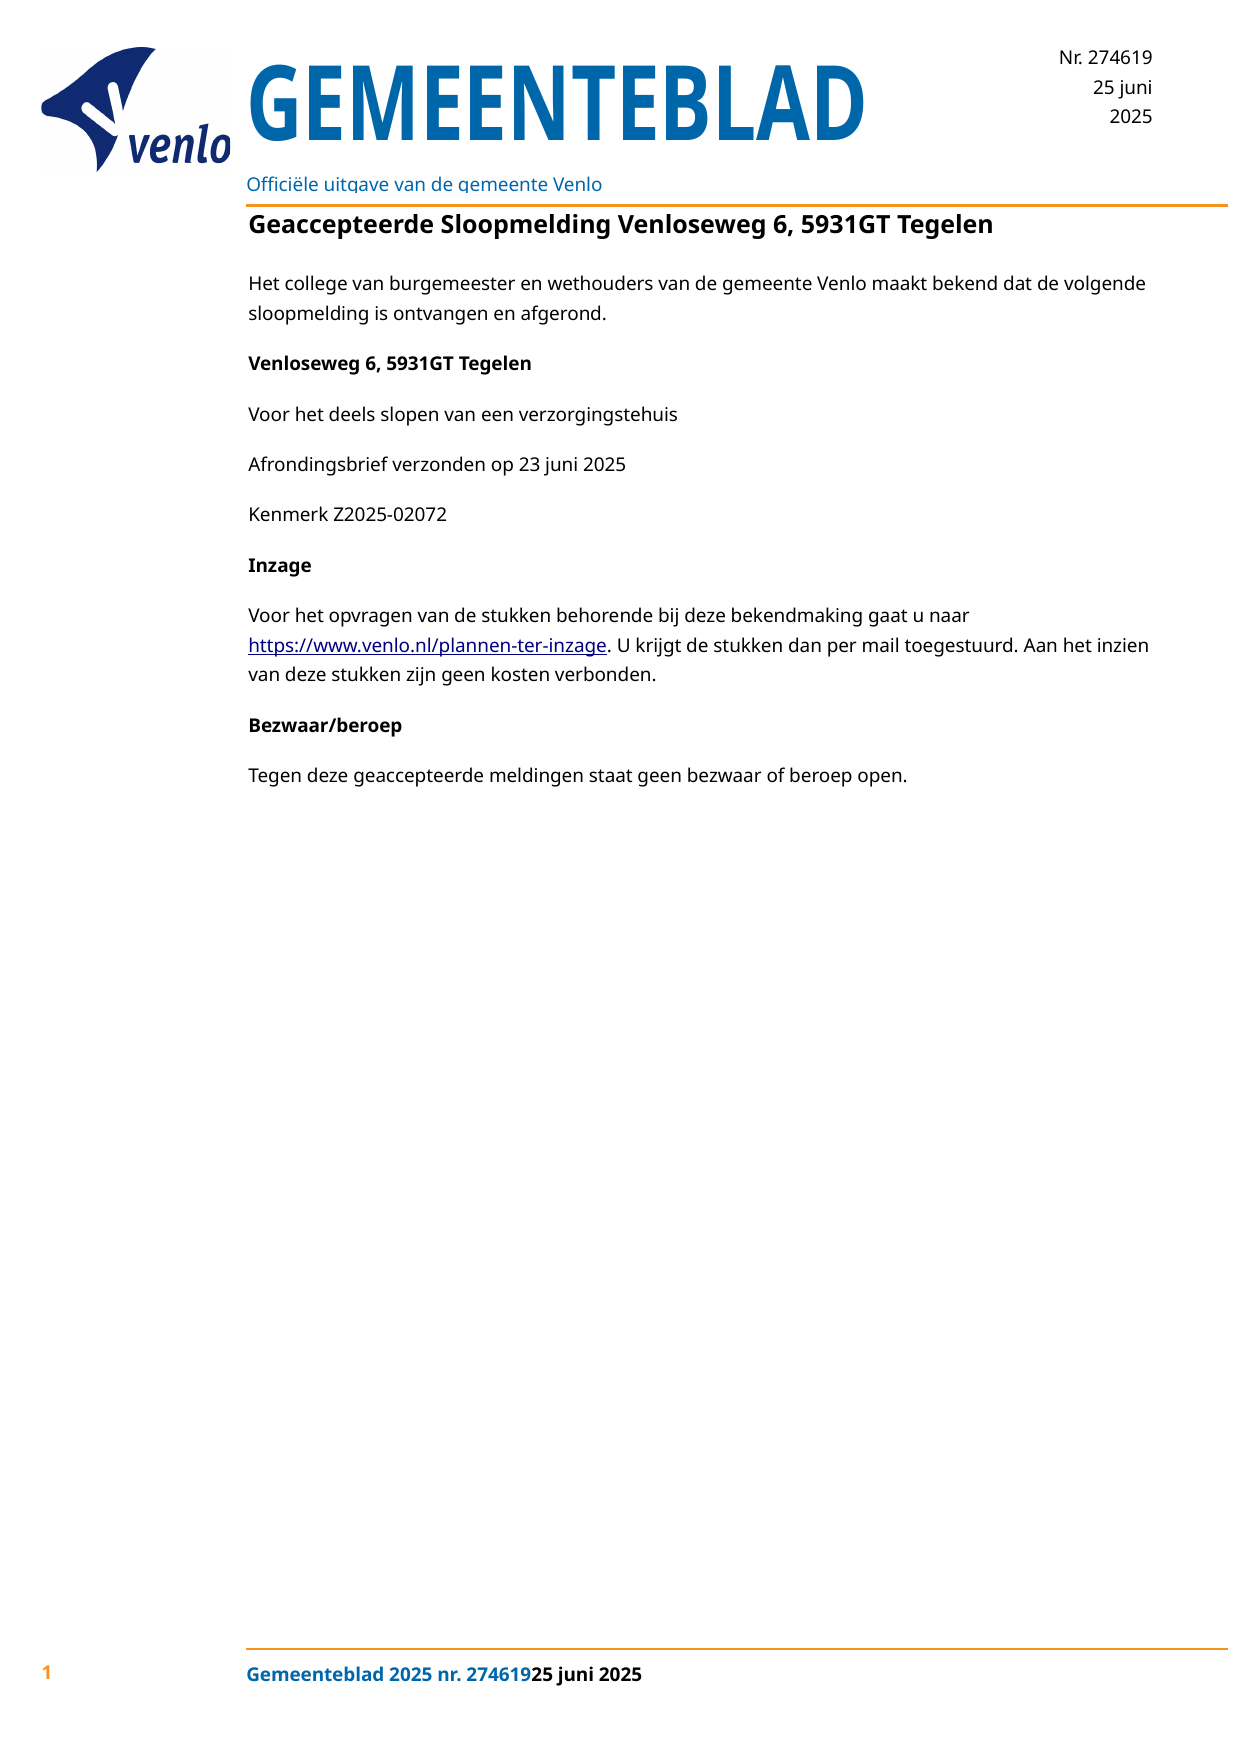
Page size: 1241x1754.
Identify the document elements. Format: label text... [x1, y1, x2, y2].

text Afrondingsbrief verzonden op 23 juni 2025 [248, 451, 1152, 477]
picture [41, 47, 231, 172]
text Venloseweg 6, 5931GT Tegelen [248, 350, 1152, 376]
text Tegen deze geaccepteerde meldingen staat geen bezwaar of beroep open. [248, 762, 1152, 788]
text Voor het opvragen van de stukken behorende bij deze bekendmaking gaat u naar https://www.venlo.nl/plannen-ter-inzage. U krijgt de stukken dan per mail toegestuurd. Aan het inzien van deze stukken zijn geen kosten verbonden. [248, 602, 1152, 687]
text Inzage [248, 552, 1152, 578]
text Bezwaar/beroep [248, 712, 1152, 738]
text Het college van burgemeester en wethouders van de gemeente Venlo maakt bekend dat de volgende sloopmelding is ontvangen en afgerond. [248, 270, 1152, 326]
text Voor het deels slopen van een verzorgingstehuis [248, 401, 1152, 426]
text Kenmerk Z2025-02072 [248, 502, 1152, 527]
text Geaccepteerde Sloopmelding Venloseweg 6, 5931GT Tegelen [248, 207, 1152, 241]
